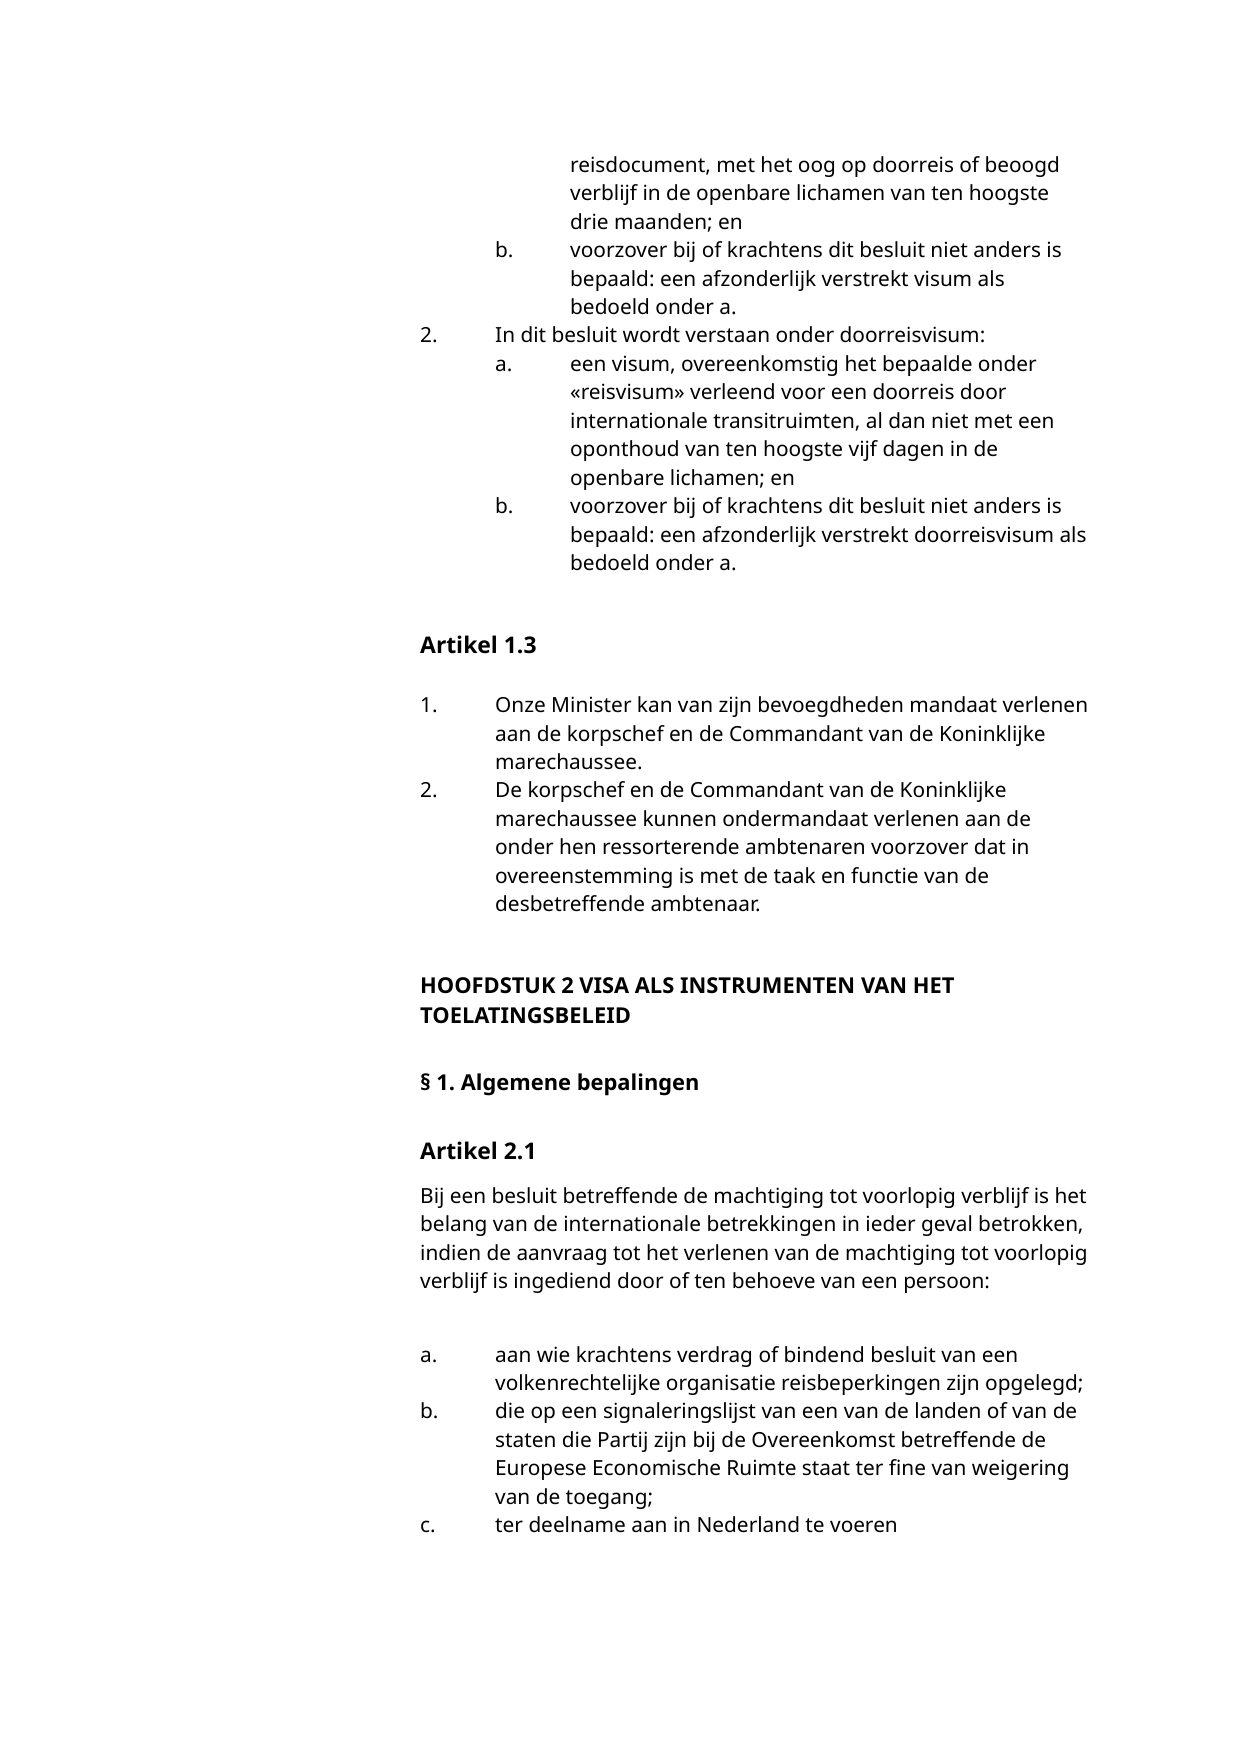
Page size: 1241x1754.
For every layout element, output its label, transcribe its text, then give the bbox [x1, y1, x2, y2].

list Onze Minister kan van zijn bevoegdheden mandaat verlenen aan de korpschef en de Commandant van de Koninklijke marechaussee. [420, 690, 1090, 776]
list voorzover bij of krachtens dit besluit niet anders is bepaald: een afzonderlijk verstrekt doorreisvisum als bedoeld onder a. [495, 491, 1090, 577]
list reisdocument, met het oog op doorreis of beoogd verblijf in de openbare lichamen van ten hoogste drie maanden; en [495, 150, 1090, 235]
list een visum, overeenkomstig het bepaalde onder «reisvisum» verleend voor een doorreis door internationale transitruimten, al dan niet met een oponthoud van ten hoogste vijf dagen in de openbare lichamen; en [495, 349, 1090, 491]
list voorzover bij of krachtens dit besluit niet anders is bepaald: een afzonderlijk verstrekt visum als bedoeld onder a. [495, 235, 1090, 321]
subtitle Artikel 2.1 [420, 1135, 1090, 1166]
list In dit besluit wordt verstaan onder doorreisvisum: [420, 321, 1090, 349]
list aan wie krachtens verdrag of bindend besluit van een volkenrechtelijke organisatie reisbeperkingen zijn opgelegd; [420, 1340, 1090, 1397]
list die op een signaleringslijst van een van de landen of van de staten die Partij zijn bij de Overeenkomst betreffende de Europese Economische Ruimte staat ter fine van weigering van de toegang; [420, 1397, 1090, 1510]
text Bij een besluit betreffende de machtiging tot voorlopig verblijf is het belang van de internationale betrekkingen in ieder geval betrokken, indien de aanvraag tot het verlenen van de machtiging tot voorlopig verblijf is ingediend door of ten behoeve van een persoon: [420, 1181, 1090, 1295]
subtitle HOOFDSTUK 2 VISA ALS INSTRUMENTEN VAN HET TOELATINGSBELEID [420, 970, 1090, 1030]
subtitle Artikel 1.3 [420, 629, 1090, 660]
list De korpschef en de Commandant van de Koninklijke marechaussee kunnen ondermandaat verlenen aan de onder hen ressorterende ambtenaren voorzover dat in overeenstemming is met de taak en functie van de desbetreffende ambtenaar. [420, 776, 1090, 918]
list ter deelname aan in Nederland te voeren [420, 1510, 1090, 1539]
subtitle § 1. Algemene bepalingen [420, 1067, 1090, 1097]
